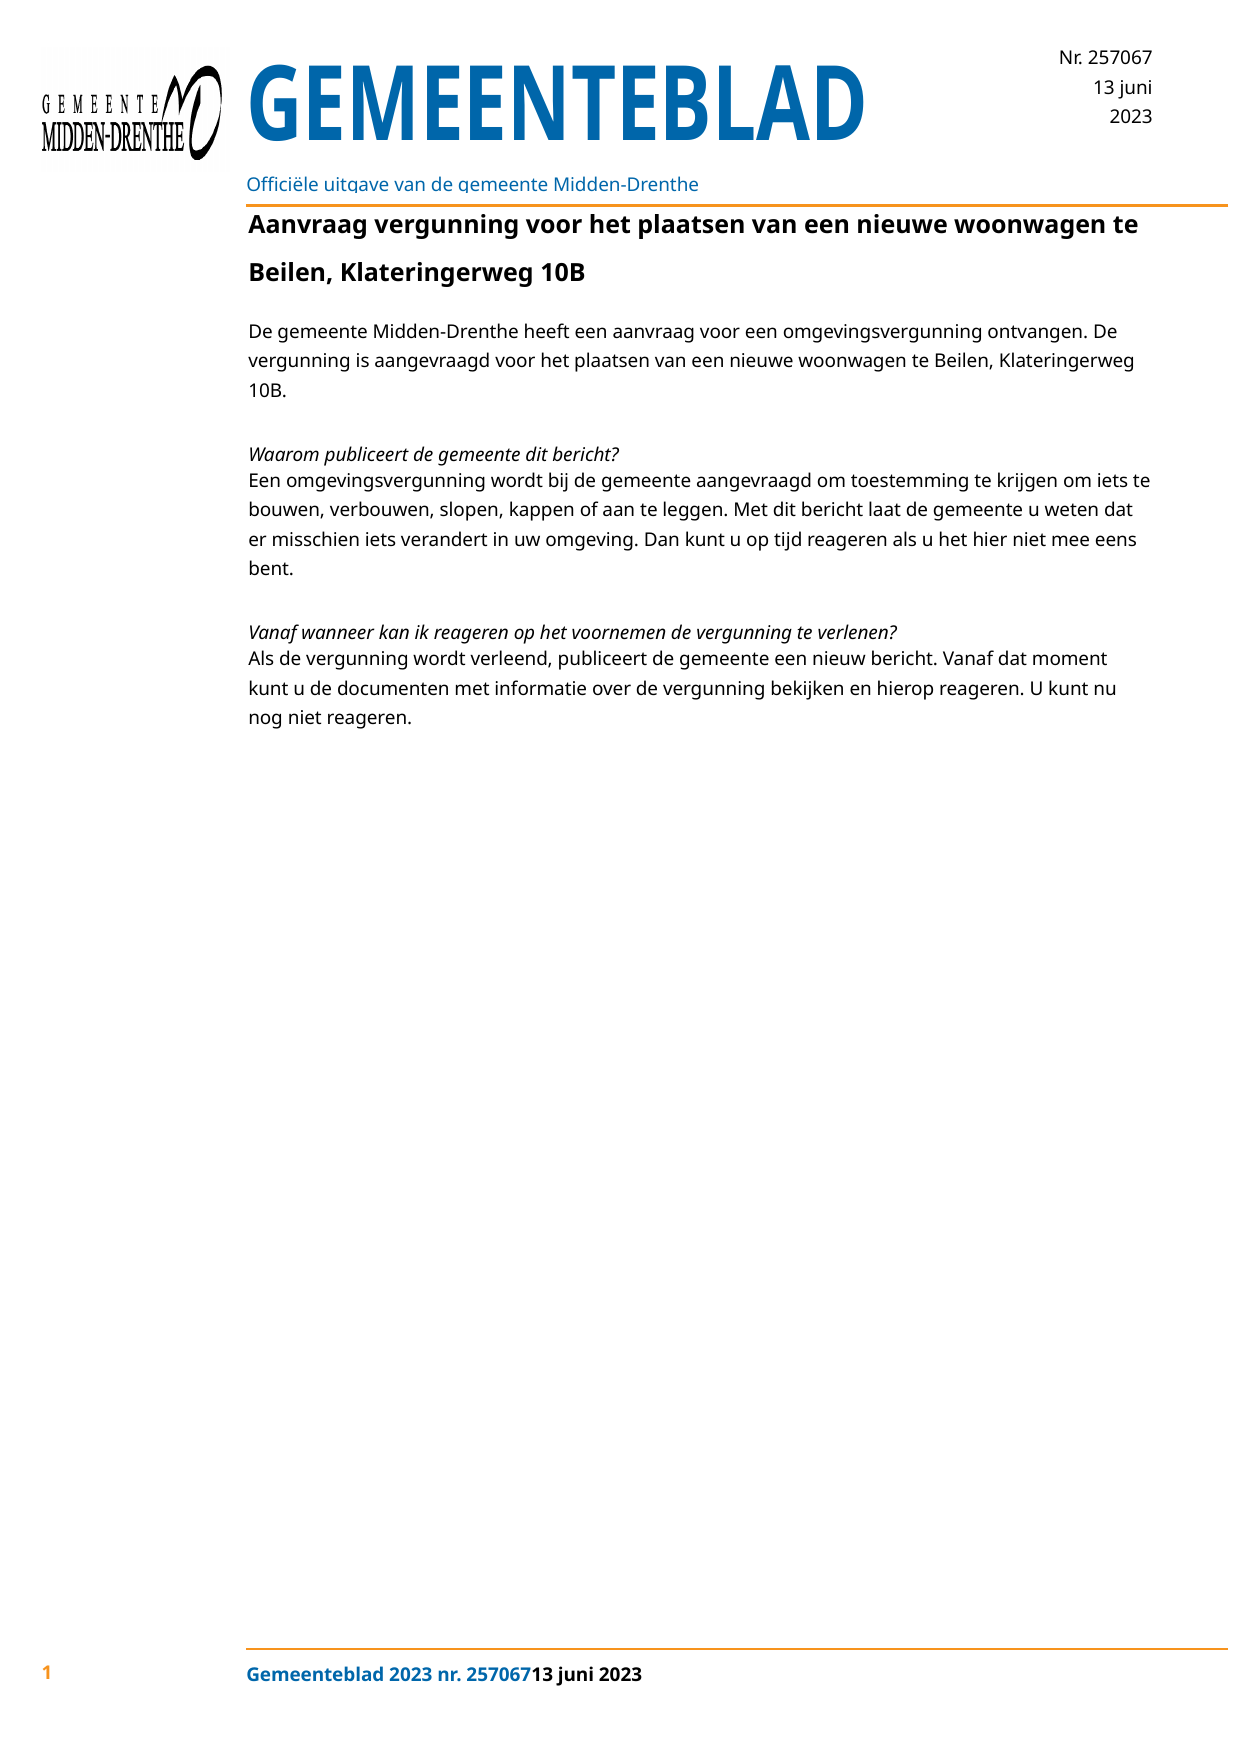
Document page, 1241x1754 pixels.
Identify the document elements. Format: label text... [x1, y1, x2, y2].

text Als de vergunning wordt verleend, publiceert de gemeente een nieuw bericht. Vanaf dat moment kunt u de documenten met informatie over de vergunning bekijken en hierop reageren. U kunt nu nog niet reageren. [248, 645, 1152, 730]
picture [41, 47, 231, 172]
text Waarom publiceert de gemeente dit bericht? [248, 441, 1152, 467]
text Aanvraag vergunning voor het plaatsen van een nieuwe woonwagen te Beilen, Klateringerweg 10B [248, 207, 1152, 288]
text Een omgevingsvergunning wordt bij de gemeente aangevraagd om toestemming te krijgen om iets te bouwen, verbouwen, slopen, kappen of aan te leggen. Met dit bericht laat de gemeente u weten dat er misschien iets verandert in uw omgeving. Dan kunt u op tijd reageren als u het hier niet mee eens bent. [248, 467, 1152, 581]
text Vanaf wanneer kan ik reageren op het voornemen de vergunning te verlenen? [248, 619, 1152, 645]
text De gemeente Midden-Drenthe heeft een aanvraag voor een omgevingsvergunning ontvangen. De vergunning is aangevraagd voor het plaatsen van een nieuwe woonwagen te Beilen, Klateringerweg 10B. [248, 318, 1152, 403]
